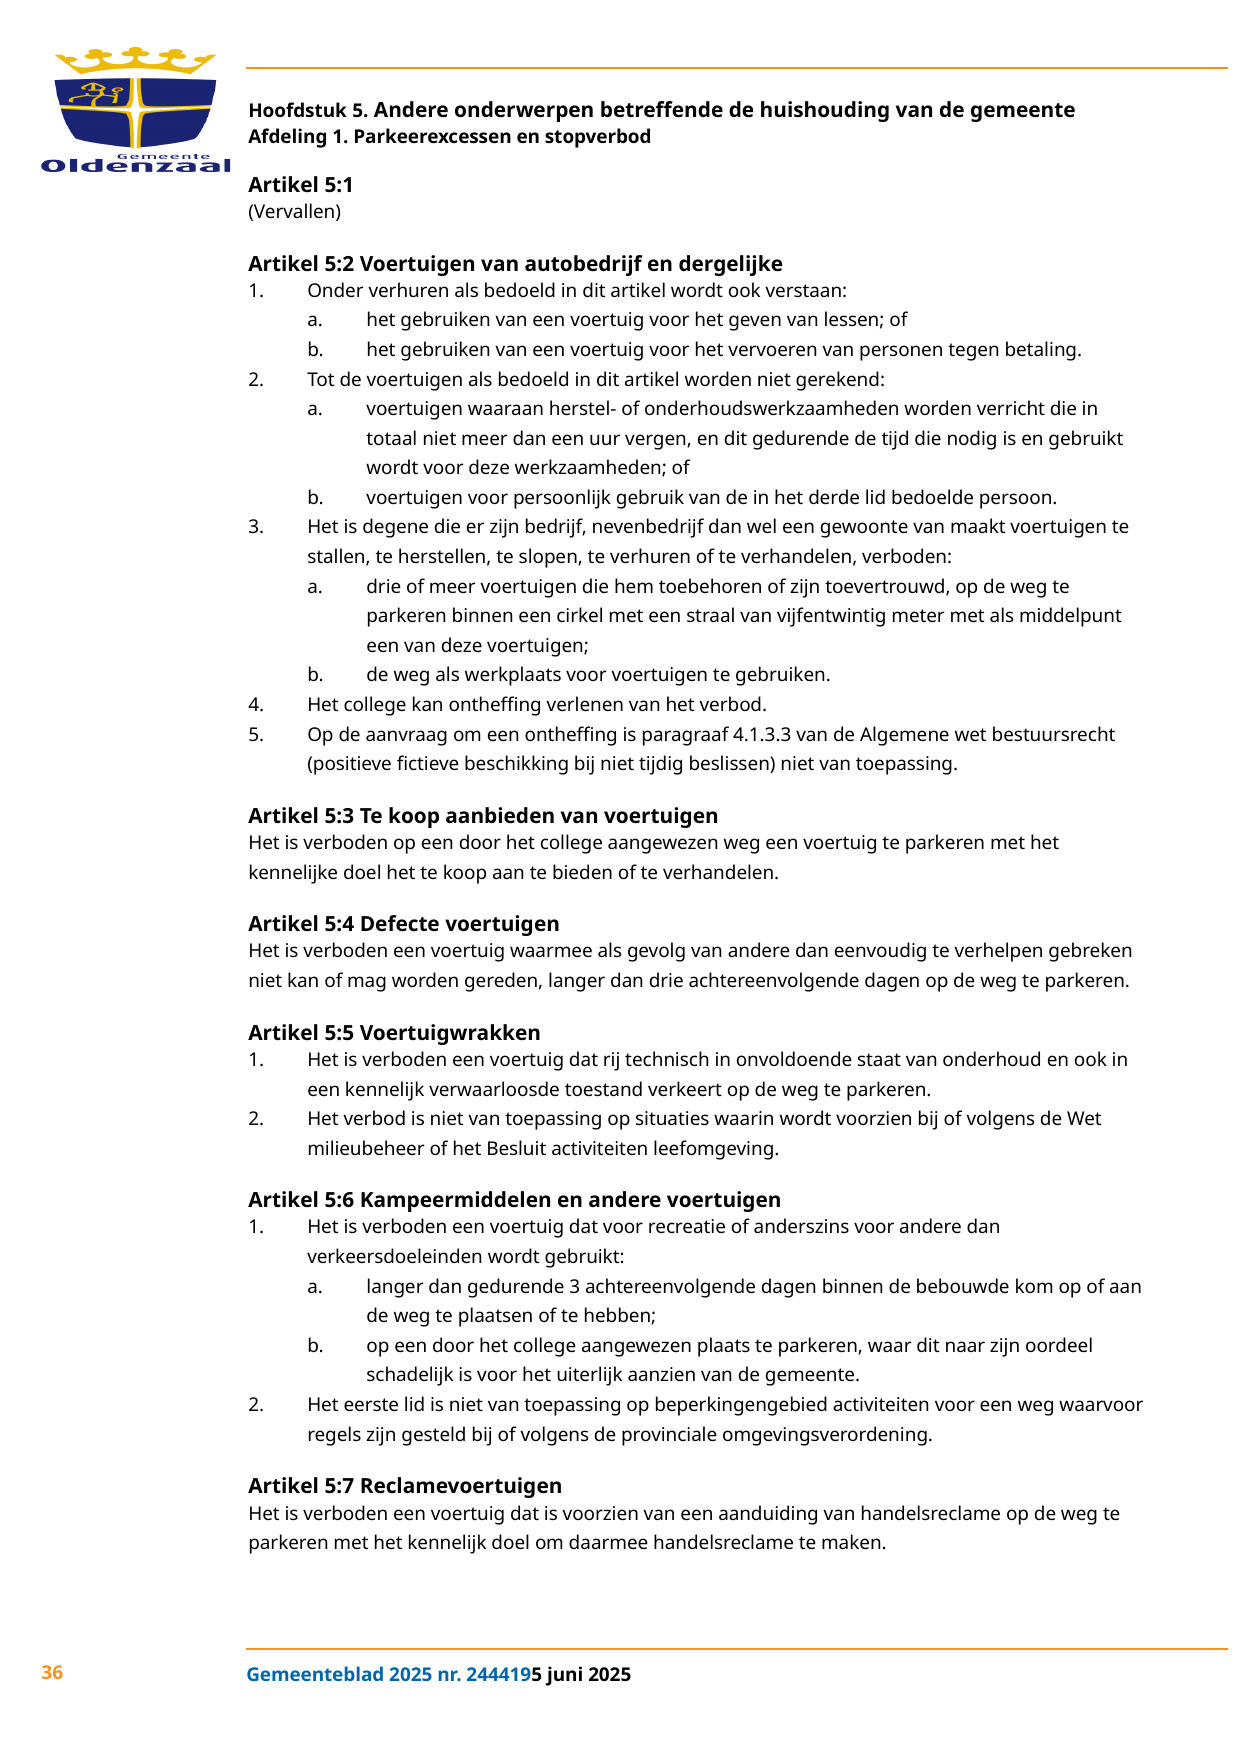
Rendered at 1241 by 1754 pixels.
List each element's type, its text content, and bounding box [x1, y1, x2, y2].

text Artikel 5:3 Te koop aanbieden van voertuigen [248, 801, 1152, 829]
text Afdeling 1. Parkeerexcessen en stopverbod [248, 123, 1152, 149]
list Op de aanvraag om een ontheffing is paragraaf 4.1.3.3 van de Algemene wet bestuursrecht (positieve fictieve beschikking bij niet tijdig beslissen) niet van toepassing. [248, 721, 1152, 776]
list Het eerste lid is niet van toepassing op beperkingengebied activiteiten voor een weg waarvoor regels zijn gesteld bij of volgens de provinciale omgevingsverordening. [248, 1391, 1152, 1447]
text Artikel 5:2 Voertuigen van autobedrijf en dergelijke [248, 249, 1152, 277]
text Het is verboden op een door het college aangewezen weg een voertuig te parkeren met het kennelijke doel het te koop aan te bieden of te verhandelen. [248, 829, 1152, 884]
text Het is verboden een voertuig waarmee als gevolg van andere dan eenvoudig te verhelpen gebreken niet kan of mag worden gereden, langer dan drie achtereenvolgende dagen op de weg te parkeren. [248, 938, 1152, 993]
list drie of meer voertuigen die hem toebehoren of zijn toevertrouwd, op de weg te parkeren binnen een cirkel met een straal van vijfentwintig meter met als middelpunt een van deze voertuigen; [307, 573, 1152, 658]
text Artikel 5:4 Defecte voertuigen [248, 909, 1152, 938]
list het gebruiken van een voertuig voor het geven van lessen; of [307, 307, 1152, 332]
text Hoofdstuk 5. Andere onderwerpen betreffende de huishouding van de gemeente [248, 95, 1152, 123]
list Het college kan ontheffing verlenen van het verbod. [248, 691, 1152, 717]
text Artikel 5:1 [248, 170, 1152, 198]
text Artikel 5:6 Kampeermiddelen en andere voertuigen [248, 1185, 1152, 1214]
text (Vervallen) [248, 198, 1152, 224]
list Het is degene die er zijn bedrijf, nevenbedrijf dan wel een gewoonte van maakt voertuigen te stallen, te herstellen, te slopen, te verhuren of te verhandelen, verboden: [248, 514, 1152, 569]
list Het is verboden een voertuig dat rij technisch in onvoldoende staat van onderhoud en ook in een kennelijk verwaarloosde toestand verkeert op de weg te parkeren. [248, 1046, 1152, 1101]
picture [41, 47, 231, 172]
list Het verbod is niet van toepassing op situaties waarin wordt voorzien bij of volgens de Wet milieubeheer of het Besluit activiteiten leefomgeving. [248, 1105, 1152, 1161]
list Het is verboden een voertuig dat voor recreatie of anderszins voor andere dan verkeersdoeleinden wordt gebruikt: [248, 1214, 1152, 1269]
list Onder verhuren als bedoeld in dit artikel wordt ook verstaan: [248, 277, 1152, 303]
text Artikel 5:5 Voertuigwrakken [248, 1018, 1152, 1046]
list Tot de voertuigen als bedoeld in dit artikel worden niet gerekend: [248, 366, 1152, 392]
list voertuigen waaraan herstel- of onderhoudswerkzaamheden worden verricht die in totaal niet meer dan een uur vergen, en dit gedurende de tijd die nodig is en gebruikt wordt voor deze werkzaamheden; of [307, 395, 1152, 480]
list op een door het college aangewezen plaats te parkeren, waar dit naar zijn oordeel schadelijk is voor het uiterlijk aanzien van de gemeente. [307, 1332, 1152, 1387]
text Artikel 5:7 Reclamevoertuigen [248, 1471, 1152, 1500]
list de weg als werkplaats voor voertuigen te gebruiken. [307, 662, 1152, 687]
list voertuigen voor persoonlijk gebruik van de in het derde lid bedoelde persoon. [307, 484, 1152, 510]
list het gebruiken van een voertuig voor het vervoeren van personen tegen betaling. [307, 336, 1152, 362]
text Het is verboden een voertuig dat is voorzien van een aanduiding van handelsreclame op de weg te parkeren met het kennelijk doel om daarmee handelsreclame te maken. [248, 1500, 1152, 1555]
list langer dan gedurende 3 achtereenvolgende dagen binnen de bebouwde kom op of aan de weg te plaatsen of te hebben; [307, 1273, 1152, 1328]
